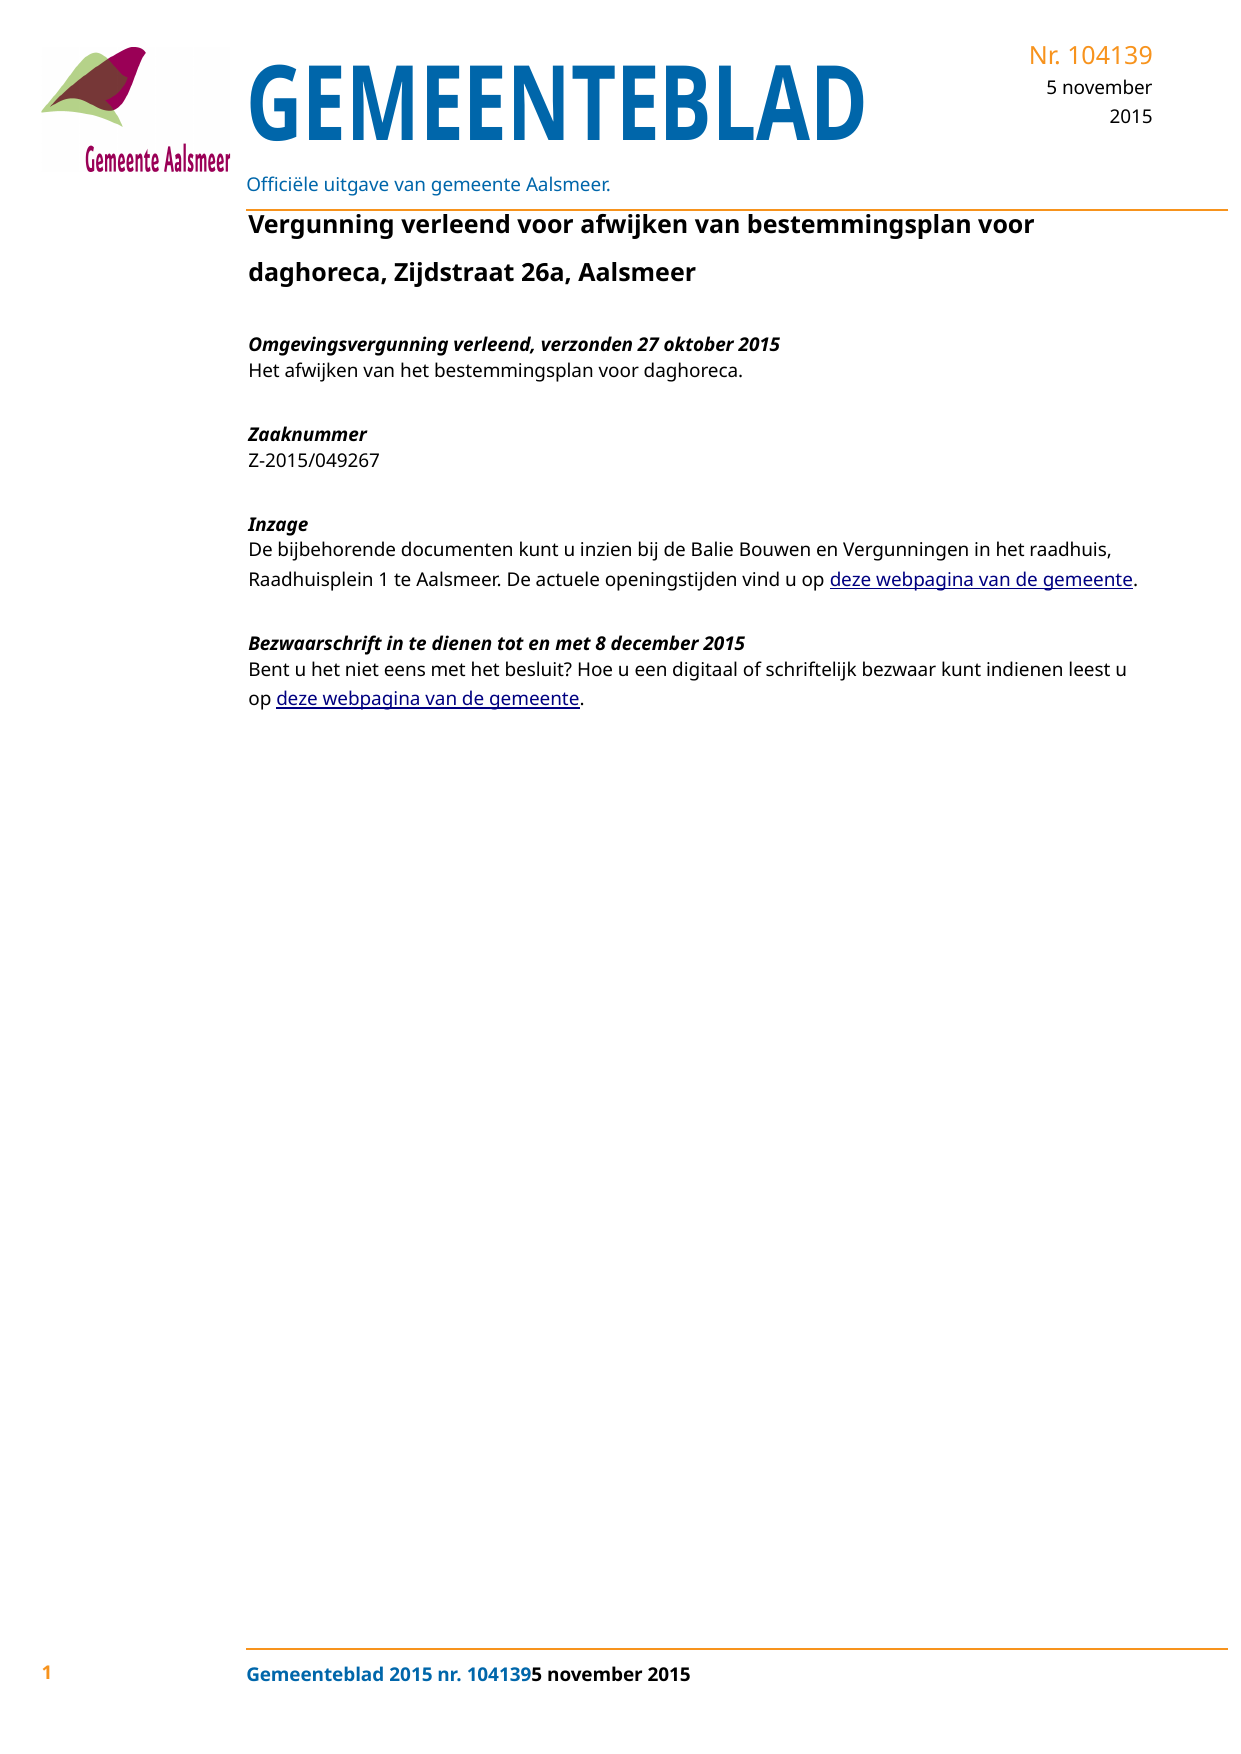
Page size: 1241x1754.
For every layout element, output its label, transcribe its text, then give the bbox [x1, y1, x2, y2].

picture [41, 47, 231, 172]
text Z-2015/049267 [248, 447, 1152, 473]
text Het afwijken van het bestemmingsplan voor daghoreca. [248, 357, 1152, 383]
text Bezwaarschrift in te dienen tot en met 8 december 2015 [248, 630, 1152, 656]
text Bent u het niet eens met het besluit? Hoe u een digitaal of schriftelijk bezwaar kunt indienen leest u op deze webpagina van de gemeente. [248, 656, 1152, 711]
text Vergunning verleend voor afwijken van bestemmingsplan voor daghoreca, Zijdstraat 26a, Aalsmeer [248, 211, 1152, 288]
text Inzage [248, 511, 1152, 537]
text Omgevingsvergunning verleend, verzonden 27 oktober 2015 [248, 331, 1152, 357]
text De bijbehorende documenten kunt u inzien bij de Balie Bouwen en Vergunningen in het raadhuis, Raadhuisplein 1 te Aalsmeer. De actuele openingstijden vind u op deze webpagina van de gemeente. [248, 537, 1152, 592]
text Zaaknummer [248, 421, 1152, 447]
